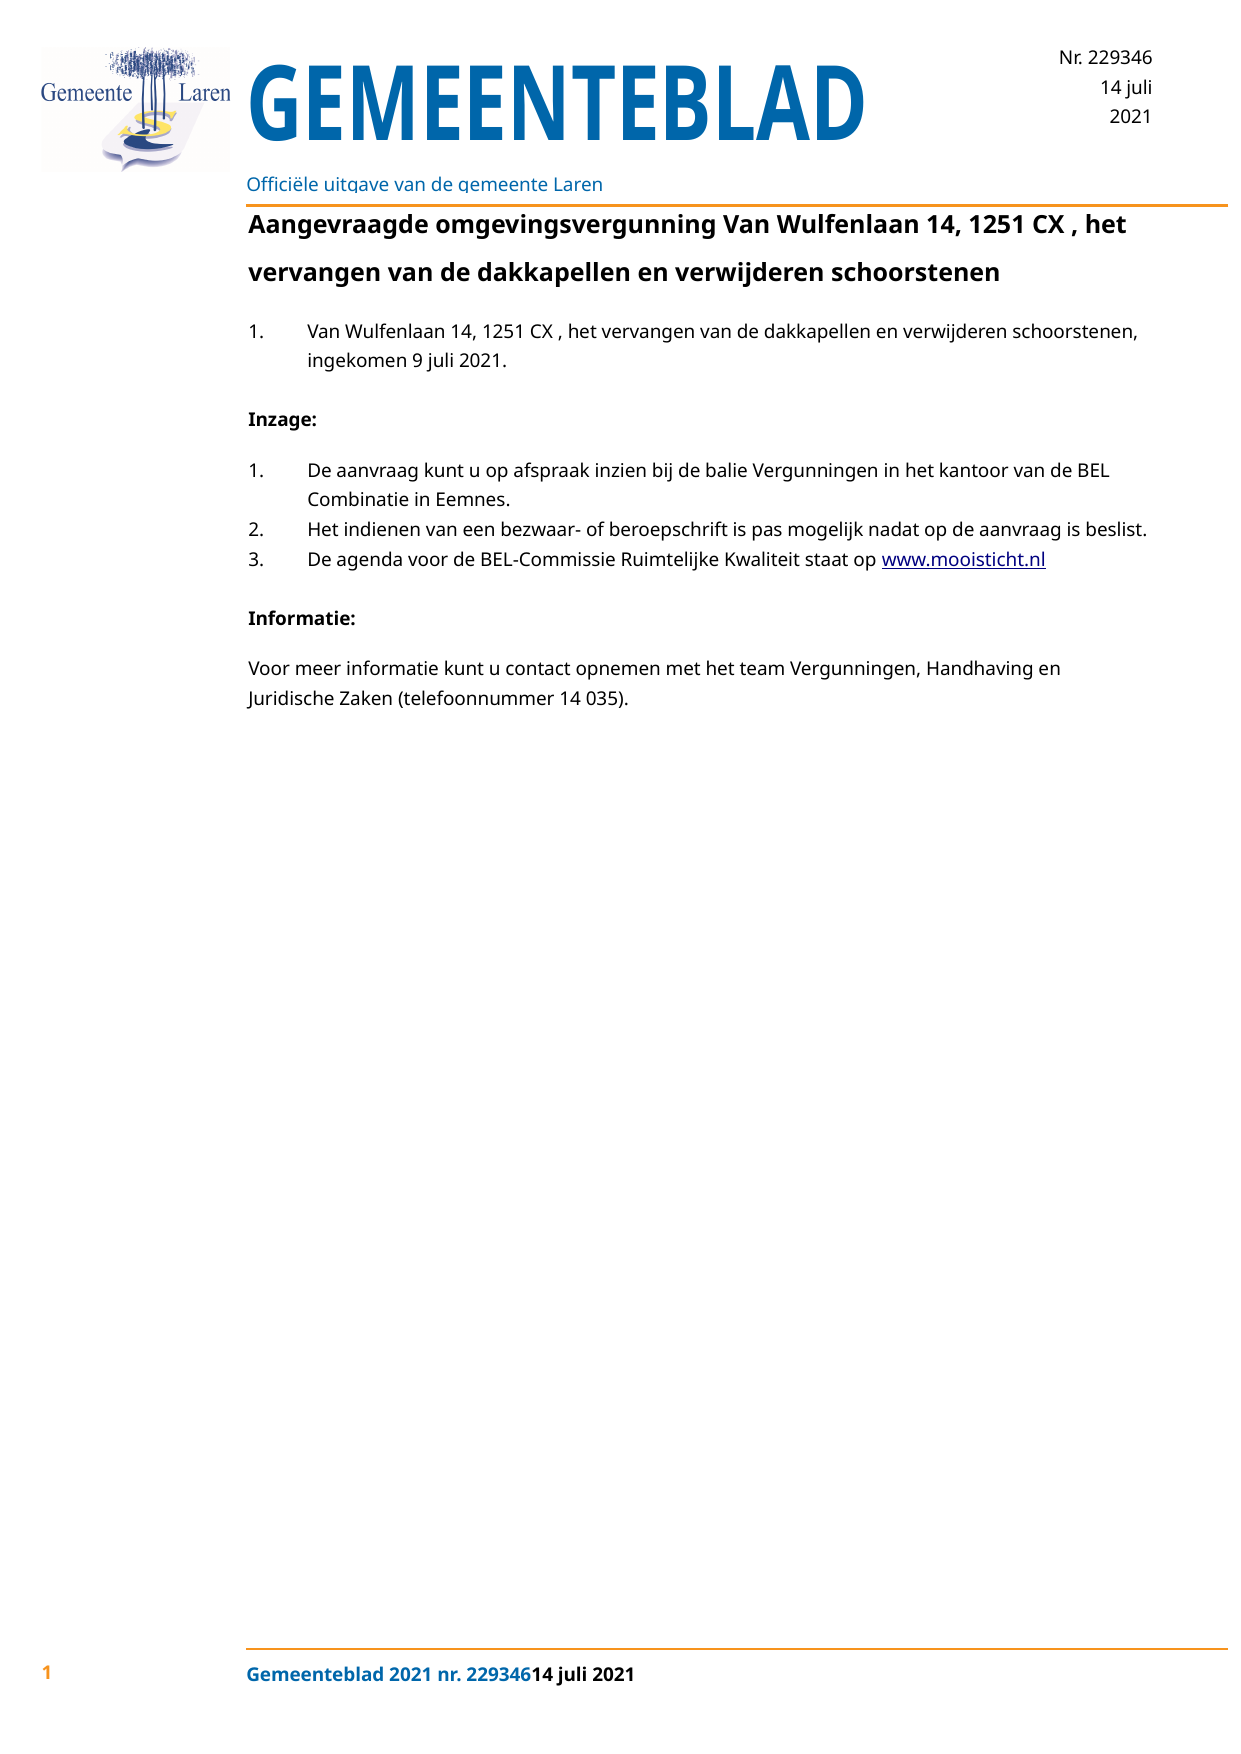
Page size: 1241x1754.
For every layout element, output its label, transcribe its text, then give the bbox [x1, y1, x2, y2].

text Aangevraagde omgevingsvergunning Van Wulfenlaan 14, 1251 CX , het vervangen van de dakkapellen en verwijderen schoorstenen [248, 207, 1152, 288]
list Het indienen van een bezwaar- of beroepschrift is pas mogelijk nadat op de aanvraag is beslist. [248, 516, 1152, 542]
text Informatie: [248, 605, 1152, 631]
text Voor meer informatie kunt u contact opnemen met het team Vergunningen, Handhaving en Juridische Zaken (telefoonnummer 14 035). [248, 655, 1152, 711]
list Van Wulfenlaan 14, 1251 CX , het vervangen van de dakkapellen en verwijderen schoorstenen, ingekomen 9 juli 2021. [248, 318, 1152, 373]
list De agenda voor de BEL-Commissie Ruimtelijke Kwaliteit staat op www.mooisticht.nl [248, 546, 1152, 572]
picture [41, 47, 231, 172]
text Inzage: [248, 407, 1152, 432]
list De aanvraag kunt u op afspraak inzien bij de balie Vergunningen in het kantoor van de BEL Combinatie in Eemnes. [248, 457, 1152, 512]
